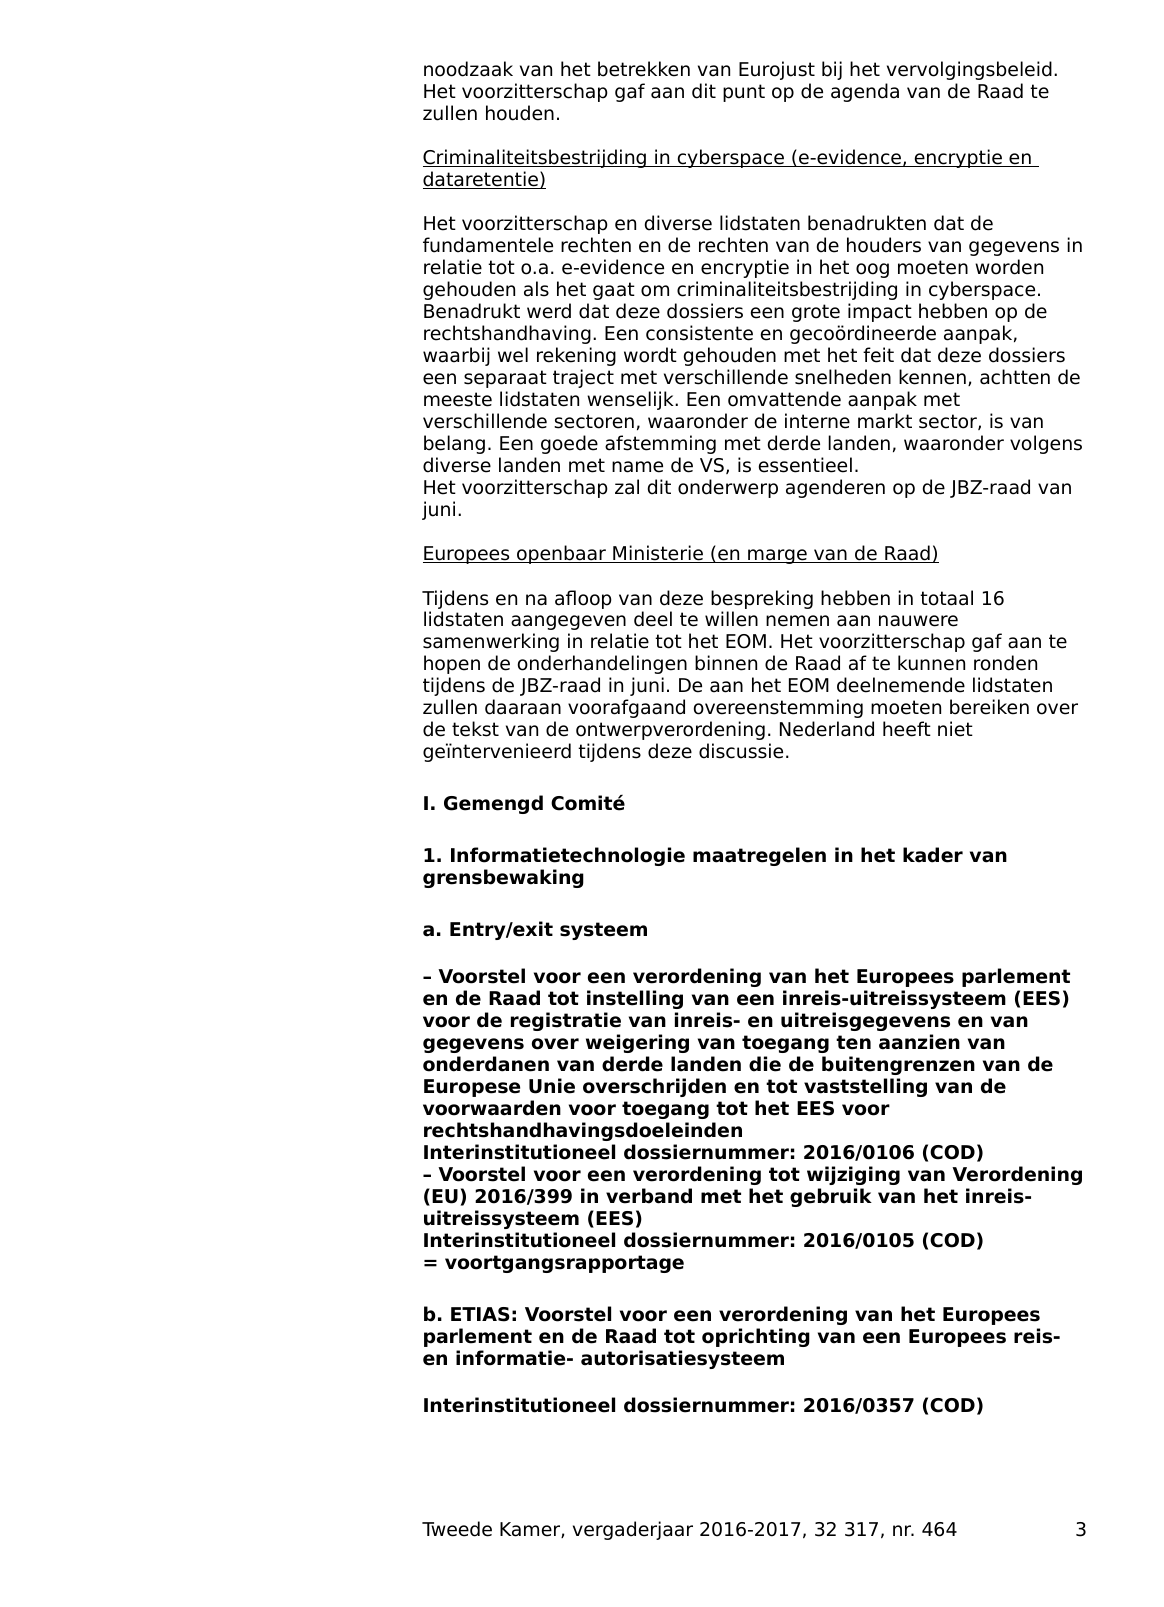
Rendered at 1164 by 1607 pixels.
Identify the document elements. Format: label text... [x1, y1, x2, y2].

subtitle I. Gemengd Comité [422, 793, 1087, 815]
text Interinstitutioneel dossiernummer: 2016/0106 (COD) [422, 1142, 1087, 1164]
text – Voorstel voor een verordening van het Europees parlement en de Raad tot instelling van een inreis-uitreissysteem (EES) voor de registratie van inreis- en uitreisgegevens en van gegevens over weigering van toegang ten aanzien van onderdanen van derde landen die de buitengrenzen van de Europese Unie overschrijden en tot vaststelling van de voorwaarden voor toegang tot het EES voor rechtshandhavingsdoeleinden [422, 966, 1087, 1142]
text Interinstitutioneel dossiernummer: 2016/0357 (COD) [422, 1395, 1087, 1417]
text Tijdens en na afloop van deze bespreking hebben in totaal 16 lidstaten aangegeven deel te willen nemen aan nauwere samenwerking in relatie tot het EOM. Het voorzitterschap gaf aan te hopen de onderhandelingen binnen de Raad af te kunnen ronden tijdens de JBZ-raad in juni. De aan het EOM deelnemende lidstaten zullen daaraan voorafgaand overeenstemming moeten bereiken over de tekst van de ontwerpverordening. Nederland heeft niet geïntervenieerd tijdens deze discussie. [422, 587, 1087, 763]
subtitle Europees openbaar Ministerie (en marge van de Raad) [422, 543, 1087, 565]
text – Voorstel voor een verordening tot wijziging van Verordening (EU) 2016/399 in verband met het gebruik van het inreis-uitreissysteem (EES) [422, 1164, 1087, 1230]
text = voortgangsrapportage [422, 1252, 1087, 1274]
subtitle a. Entry/exit systeem [422, 919, 1087, 941]
subtitle b. ETIAS: Voorstel voor een verordening van het Europees parlement en de Raad tot oprichting van een Europees reis- en informatie- autorisatiesysteem [422, 1304, 1087, 1370]
text Interinstitutioneel dossiernummer: 2016/0105 (COD) [422, 1230, 1087, 1252]
subtitle Criminaliteitsbestrijding in cyberspace (e-evidence, encryptie en dataretentie) [422, 147, 1087, 191]
text Het voorzitterschap en diverse lidstaten benadrukten dat de fundamentele rechten en de rechten van de houders van gegevens in relatie tot o.a. e-evidence en encryptie in het oog moeten worden gehouden als het gaat om criminaliteitsbestrijding in cyberspace. Benadrukt werd dat deze dossiers een grote impact hebben op de rechtshandhaving. Een consistente en gecoördineerde aanpak, waarbij wel rekening wordt gehouden met het feit dat deze dossiers een separaat traject met verschillende snelheden kennen, achtten de meeste lidstaten wenselijk. Een omvattende aanpak met verschillende sectoren, waaronder de interne markt sector, is van belang. Een goede afstemming met derde landen, waaronder volgens diverse landen met name de VS, is essentieel. [422, 213, 1087, 477]
text Het voorzitterschap zal dit onderwerp agenderen op de JBZ-raad van juni. [422, 477, 1087, 521]
text noodzaak van het betrekken van Eurojust bij het vervolgingsbeleid. Het voorzitterschap gaf aan dit punt op de agenda van de Raad te zullen houden. [422, 59, 1087, 125]
subtitle 1. Informatietechnologie maatregelen in het kader van grensbewaking [422, 845, 1087, 889]
